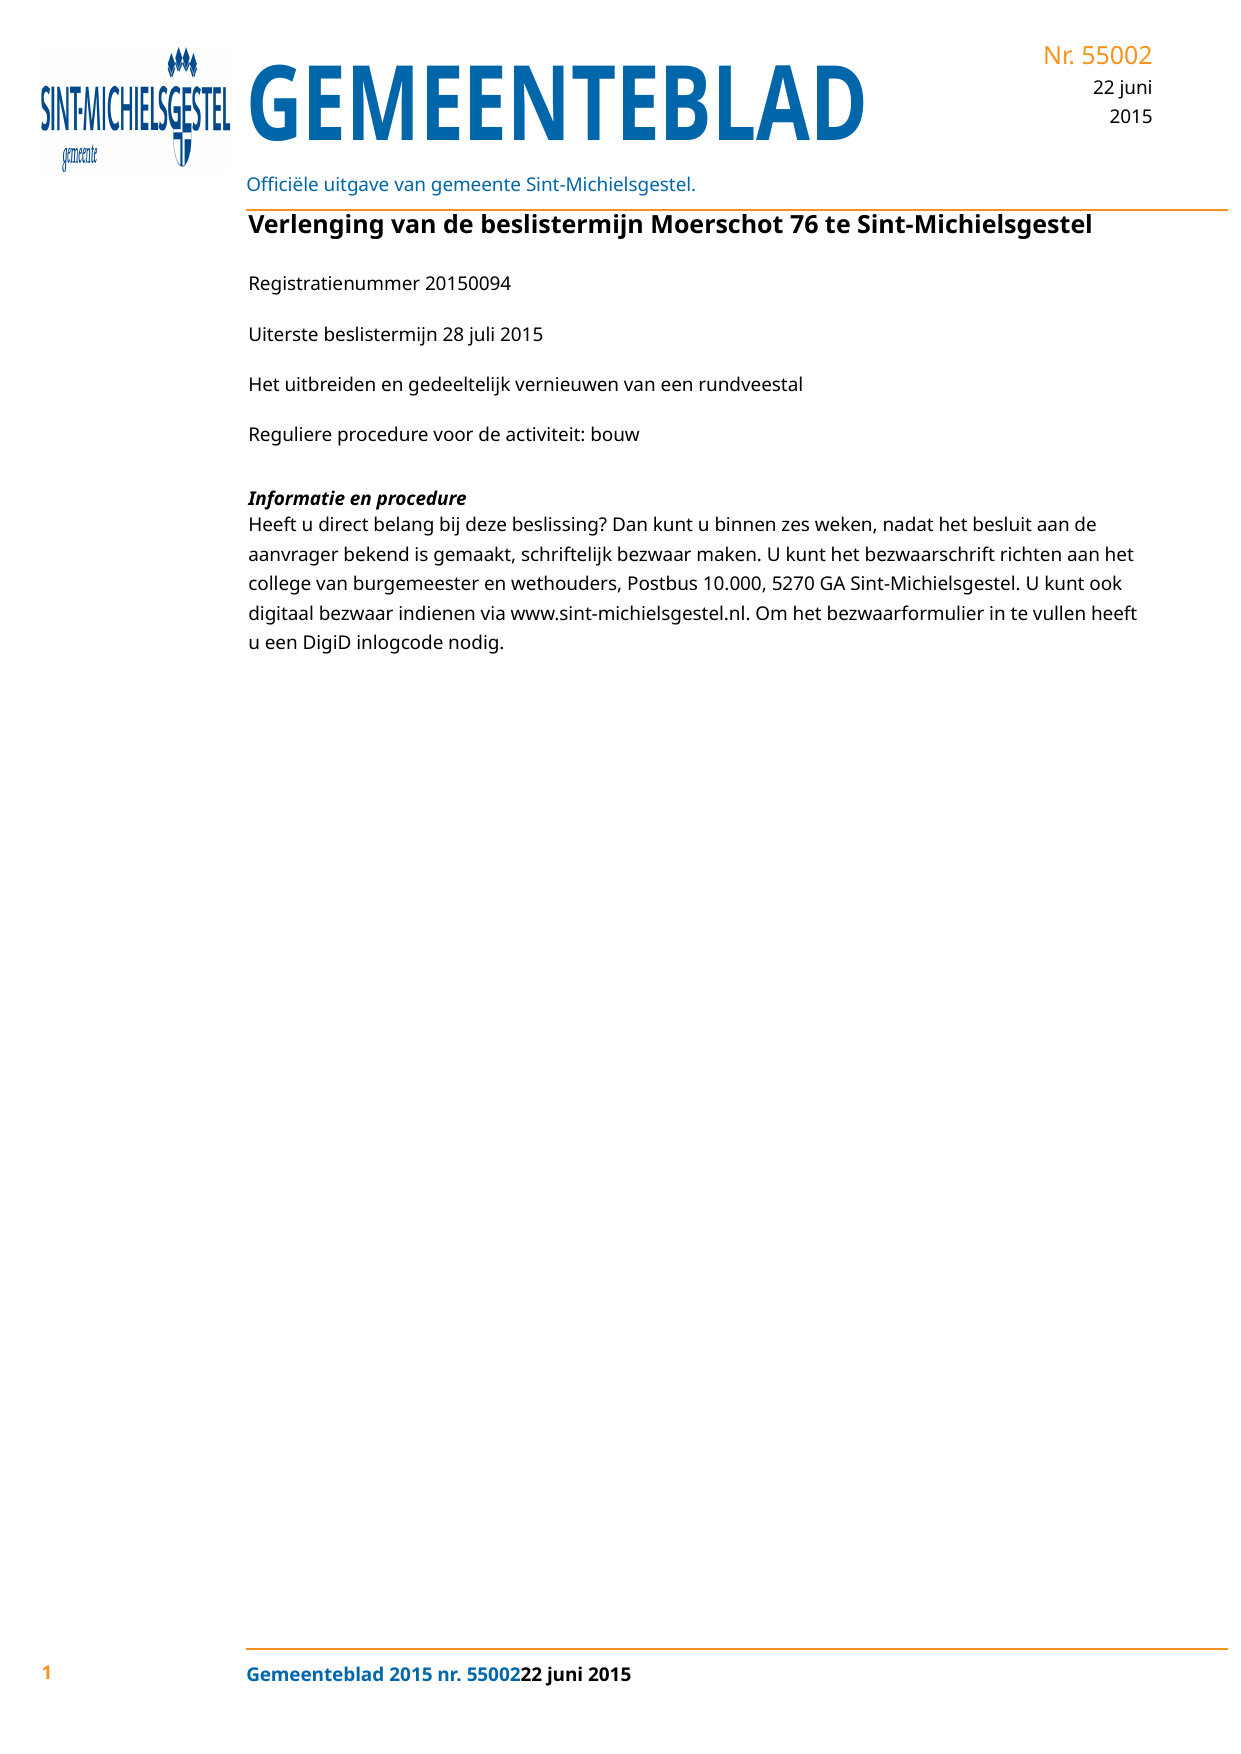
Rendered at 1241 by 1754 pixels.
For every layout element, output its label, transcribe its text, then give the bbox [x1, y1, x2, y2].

text Uiterste beslistermijn 28 juli 2015 [248, 321, 1152, 346]
text Informatie en procedure [248, 486, 1152, 511]
text Verlenging van de beslistermijn Moerschot 76 te Sint-Michielsgestel [248, 211, 1152, 241]
picture [41, 47, 231, 172]
text Het uitbreiden en gedeeltelijk vernieuwen van een rundveestal [248, 371, 1152, 397]
text Reguliere procedure voor de activiteit: bouw [248, 422, 1152, 447]
text Registratienummer 20150094 [248, 270, 1152, 296]
text Heeft u direct belang bij deze beslissing? Dan kunt u binnen zes weken, nadat het besluit aan de aanvrager bekend is gemaakt, schriftelijk bezwaar maken. U kunt het bezwaarschrift richten aan het college van burgemeester en wethouders, Postbus 10.000, 5270 GA Sint-Michielsgestel. U kunt ook digitaal bezwaar indienen via www.sint-michielsgestel.nl. Om het bezwaarformulier in te vullen heeft u een DigiD inlogcode nodig. [248, 511, 1152, 655]
